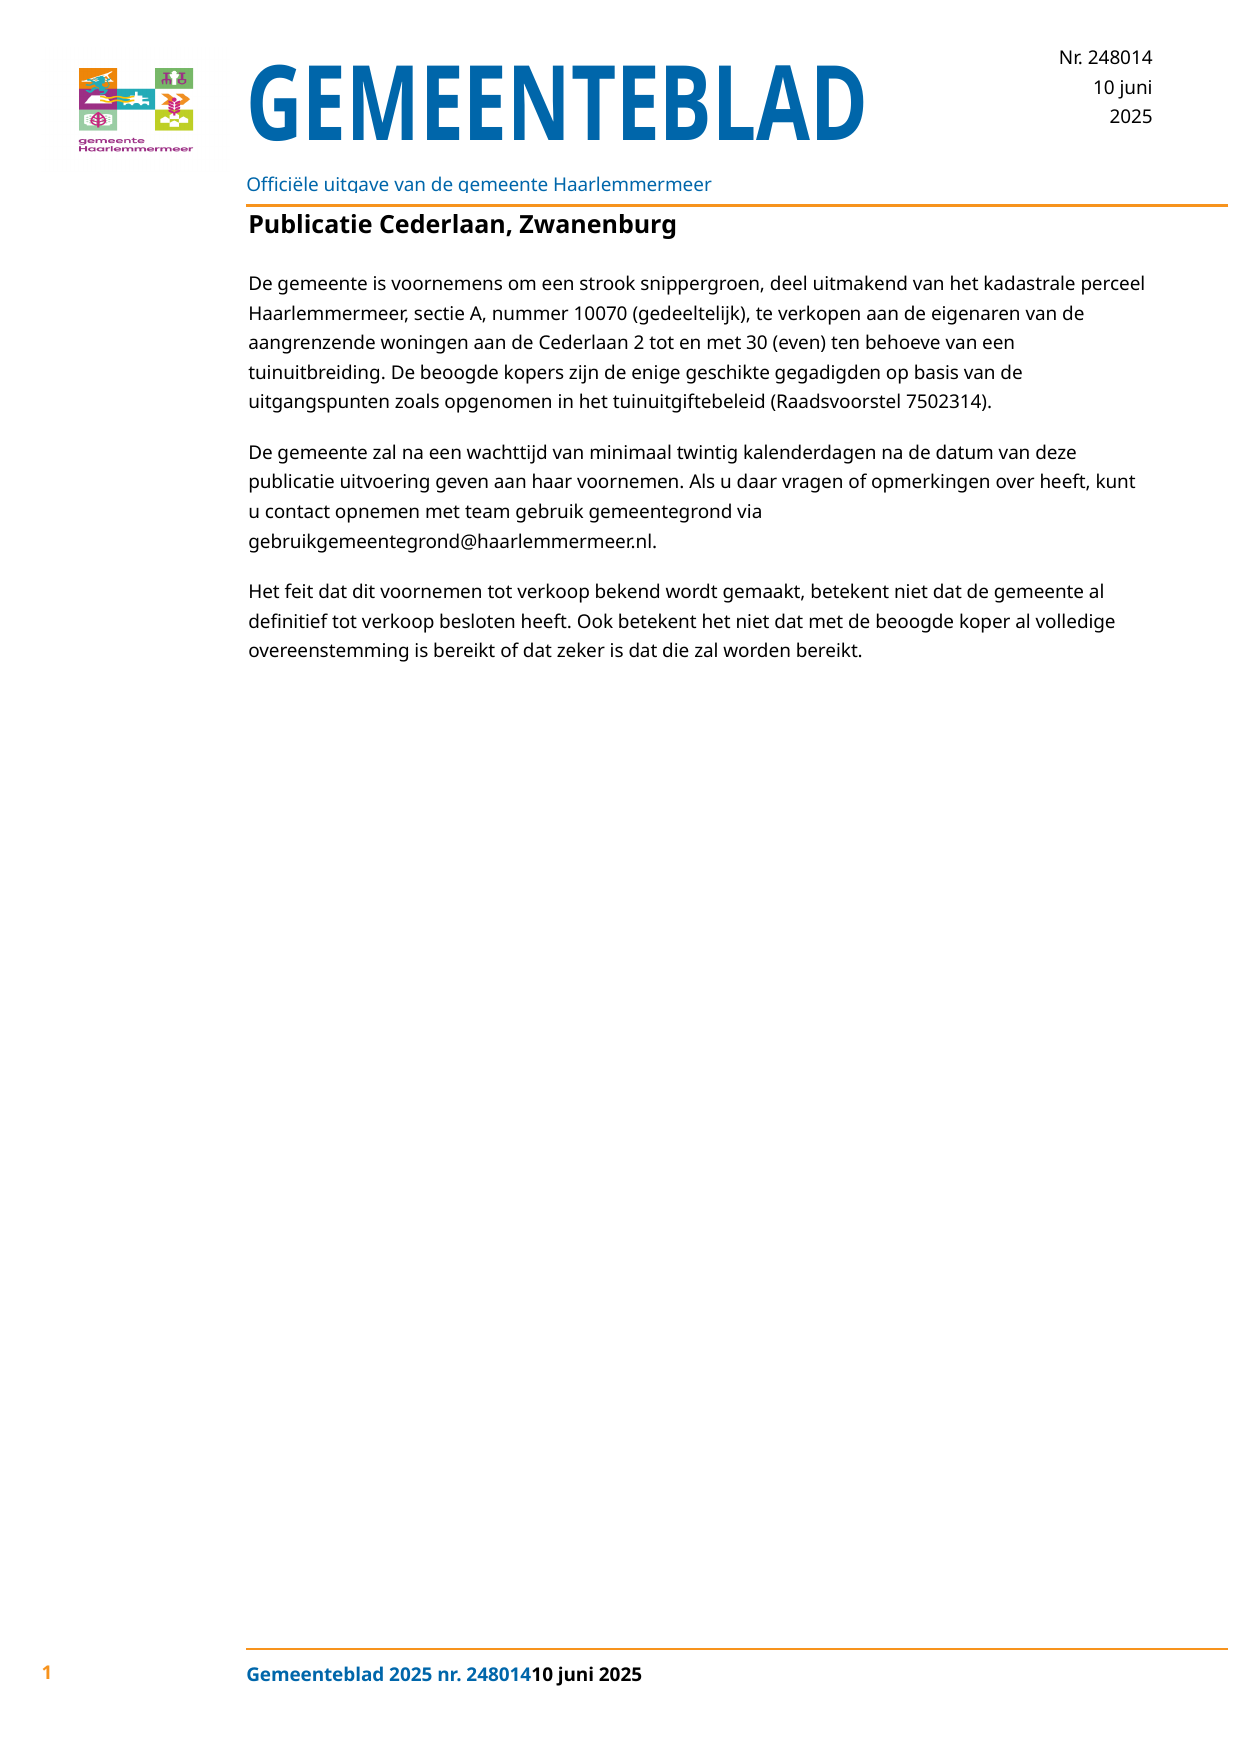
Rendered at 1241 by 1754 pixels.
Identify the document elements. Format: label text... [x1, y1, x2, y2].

text Het feit dat dit voornemen tot verkoop bekend wordt gemaakt, betekent niet dat de gemeente al definitief tot verkoop besloten heeft. Ook betekent het niet dat met de beoogde koper al volledige overeenstemming is bereikt of dat zeker is dat die zal worden bereikt. [248, 578, 1152, 663]
text Publicatie Cederlaan, Zwanenburg [248, 207, 1152, 241]
picture [41, 47, 231, 172]
text De gemeente zal na een wachttijd van minimaal twintig kalenderdagen na de datum van deze publicatie uitvoering geven aan haar voornemen. Als u daar vragen of opmerkingen over heeft, kunt u contact opnemen met team gebruik gemeentegrond via gebruikgemeentegrond@haarlemmermeer.nl. [248, 439, 1152, 553]
text De gemeente is voornemens om een strook snippergroen, deel uitmakend van het kadastrale perceel Haarlemmermeer, sectie A, nummer 10070 (gedeeltelijk), te verkopen aan de eigenaren van de aangrenzende woningen aan de Cederlaan 2 tot en met 30 (even) ten behoeve van een tuinuitbreiding. De beoogde kopers zijn de enige geschikte gegadigden op basis van de uitgangspunten zoals opgenomen in het tuinuitgiftebeleid (Raadsvoorstel 7502314). [248, 270, 1152, 414]
